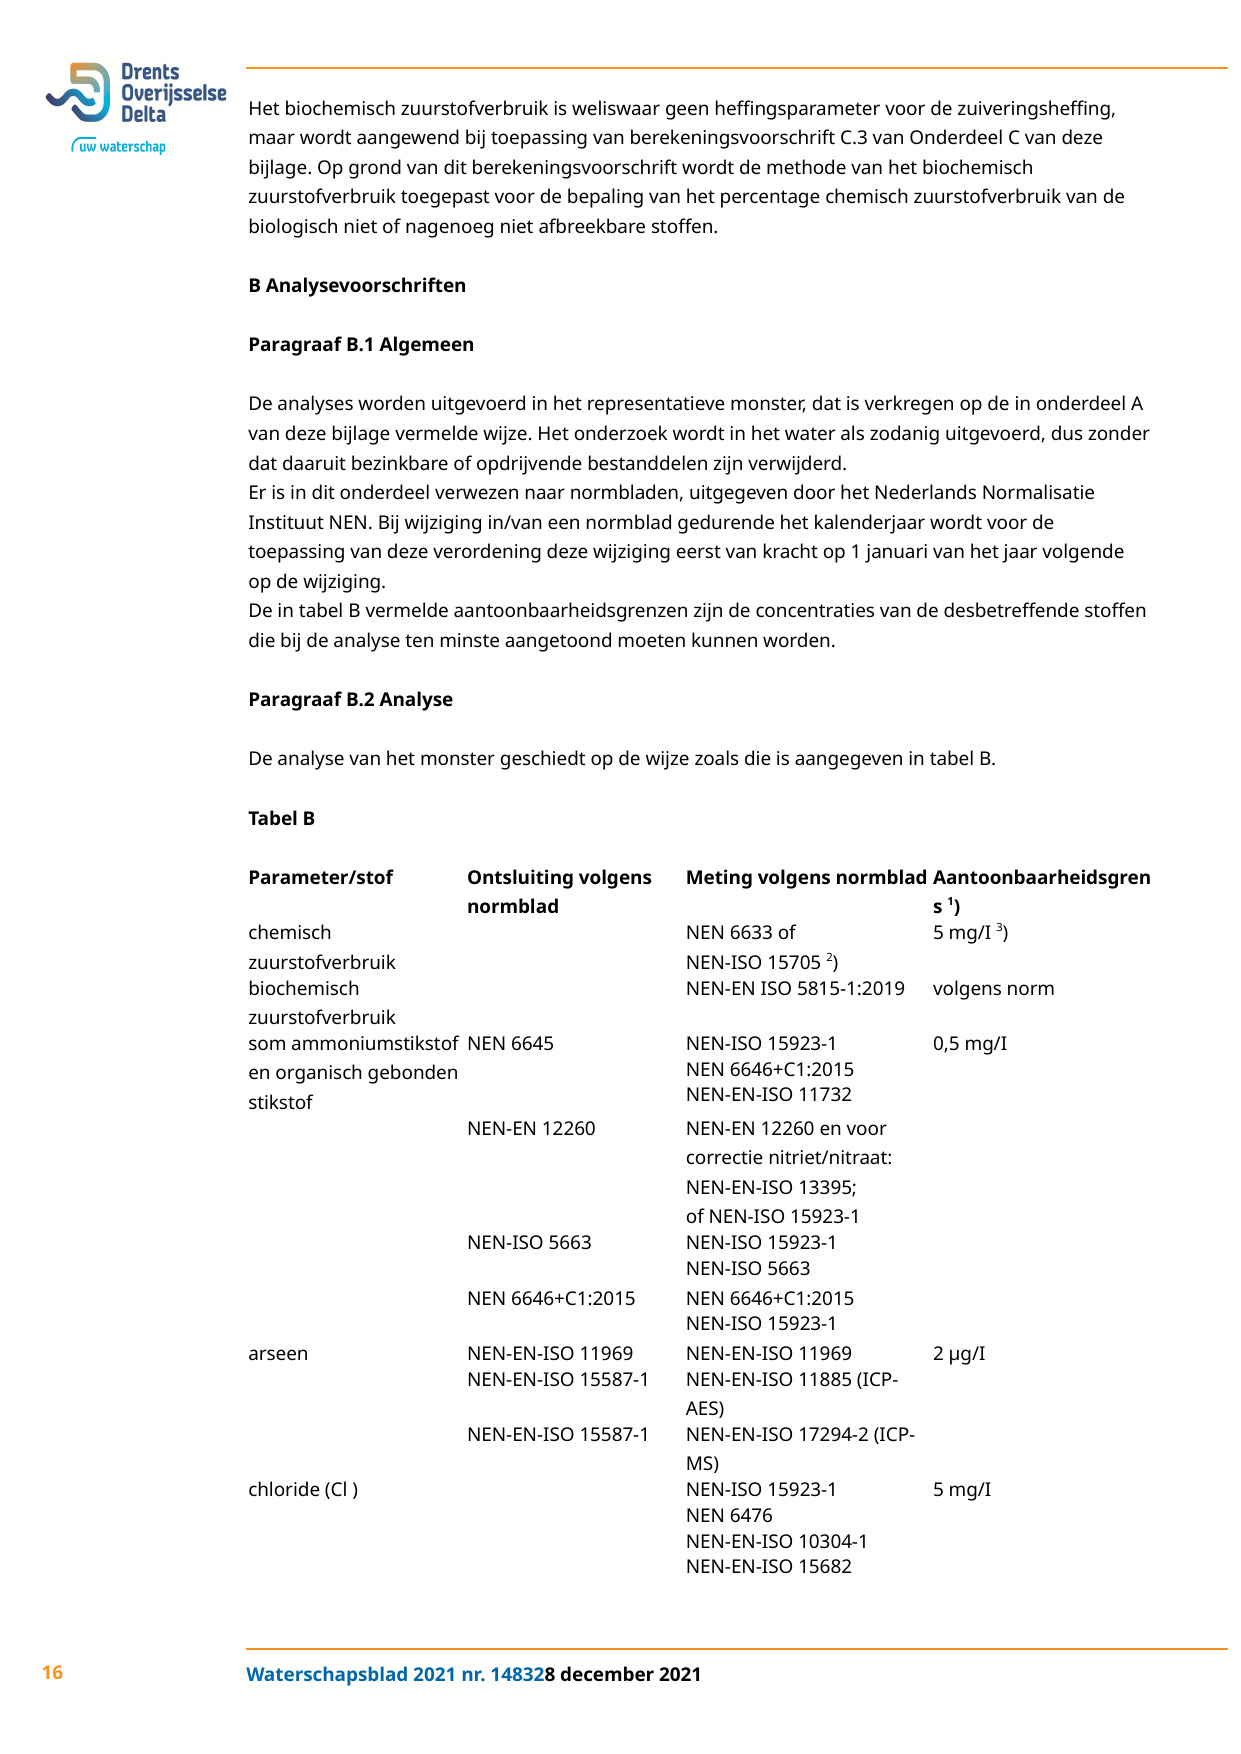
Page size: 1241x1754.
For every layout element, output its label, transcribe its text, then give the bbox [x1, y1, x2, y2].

picture [41, 47, 231, 172]
text B Analysevoorschriften [248, 272, 1152, 298]
table_cell NEN-EN-ISO 11885 (ICP-AES) [686, 1366, 933, 1421]
table_cell NEN-EN-ISO 11969 [467, 1340, 686, 1366]
table_cell NEN-EN-ISO 10304-1 [686, 1528, 933, 1553]
table_cell NEN-EN-ISO 15587-1 [467, 1421, 686, 1476]
table_cell som ammoniumstikstof en organisch gebonden stikstof [248, 1030, 467, 1340]
table_header Aantoonbaarheidsgrens 1) [933, 864, 1152, 919]
text De analyses worden uitgevoerd in het representatieve monster, dat is verkregen op de in onderdeel A van deze bijlage vermelde wijze. Het onderzoek wordt in het water als zodanig uitgevoerd, dus zonder dat daaruit bezinkbare of opdrijvende bestanddelen zijn verwijderd. [248, 391, 1152, 476]
table_cell biochemisch zuurstofverbruik [248, 975, 467, 1030]
table_cell NEN-EN-ISO 17294-2 (ICP-MS) [686, 1421, 933, 1476]
table_cell 0,5 mg/I [933, 1030, 1152, 1340]
table_cell NEN 6646+C1:2015 [467, 1285, 686, 1340]
table_cell NEN-ISO 5663 [686, 1255, 933, 1285]
text Het biochemisch zuurstofverbruik is weliswaar geen heffingsparameter voor de zuiveringsheffing, maar wordt aangewend bij toepassing van berekeningsvoorschrift C.3 van Onderdeel C van deze bijlage. Op grond van dit berekeningsvoorschrift wordt de methode van het biochemisch zuurstofverbruik toegepast voor de bepaling van het percentage chemisch zuurstofverbruik van de biologisch niet of nagenoeg niet afbreekbare stoffen. [248, 95, 1152, 239]
table_cell 5 mg/I 3) [933, 919, 1152, 975]
table_cell NEN 6633 of NEN-ISO 15705 2) [686, 919, 933, 975]
table_cell NEN-EN 12260 en voor correctie nitriet/nitraat: NEN-EN-ISO 13395; of NEN-ISO 15923-1 [686, 1115, 933, 1229]
table_cell NEN-ISO 15923-1 [686, 1310, 933, 1340]
table_cell arseen [248, 1340, 467, 1476]
table_cell NEN 6646+C1:2015 [686, 1285, 933, 1310]
table_cell NEN-ISO 15923-1 [686, 1030, 933, 1056]
table_cell [467, 1476, 686, 1591]
table_cell NEN-EN ISO 5815-1:2019 [686, 975, 933, 1030]
table_cell NEN-EN-ISO 11732 [686, 1081, 933, 1115]
table_cell 2 µg/I [933, 1340, 1152, 1476]
text Paragraaf B.2 Analyse [248, 686, 1152, 712]
table_header Parameter/stof [248, 864, 467, 919]
table_header Meting volgens normblad [686, 864, 933, 919]
text Tabel B [248, 805, 1152, 831]
table_cell 5 mg/I [933, 1476, 1152, 1591]
table_cell NEN 6476 [686, 1502, 933, 1528]
table_cell NEN 6645 [467, 1030, 686, 1115]
table_cell NEN-EN-ISO 15682 [686, 1554, 933, 1591]
table_cell volgens norm [933, 975, 1152, 1030]
table_cell NEN-EN 12260 [467, 1115, 686, 1229]
table_header Ontsluiting volgens normblad [467, 864, 686, 919]
table_cell chemisch zuurstofverbruik [248, 919, 467, 975]
text Paragraaf B.1 Algemeen [248, 331, 1152, 357]
table_cell NEN-ISO 5663 [467, 1229, 686, 1285]
text De analyse van het monster geschiedt op de wijze zoals die is aangegeven in tabel B. [248, 746, 1152, 771]
table_cell NEN-EN-ISO 15587-1 [467, 1366, 686, 1421]
table_cell NEN-EN-ISO 11969 [686, 1340, 933, 1366]
table_cell [467, 975, 686, 1030]
table_cell NEN 6646+C1:2015 [686, 1056, 933, 1081]
table_cell NEN-ISO 15923-1 [686, 1476, 933, 1502]
text De in tabel B vermelde aantoonbaarheidsgrenzen zijn de concentraties van de desbetreffende stoffen die bij de analyse ten minste aangetoond moeten kunnen worden. [248, 598, 1152, 653]
table_cell [467, 919, 686, 975]
table_cell NEN-ISO 15923-1 [686, 1229, 933, 1255]
text Er is in dit onderdeel verwezen naar normbladen, uitgegeven door het Nederlands Normalisatie Instituut NEN. Bij wijziging in/van een normblad gedurende het kalenderjaar wordt voor de toepassing van deze verordening deze wijziging eerst van kracht op 1 januari van het jaar volgende op de wijziging. [248, 479, 1152, 594]
table_cell chloride (Cl ) [248, 1476, 467, 1591]
